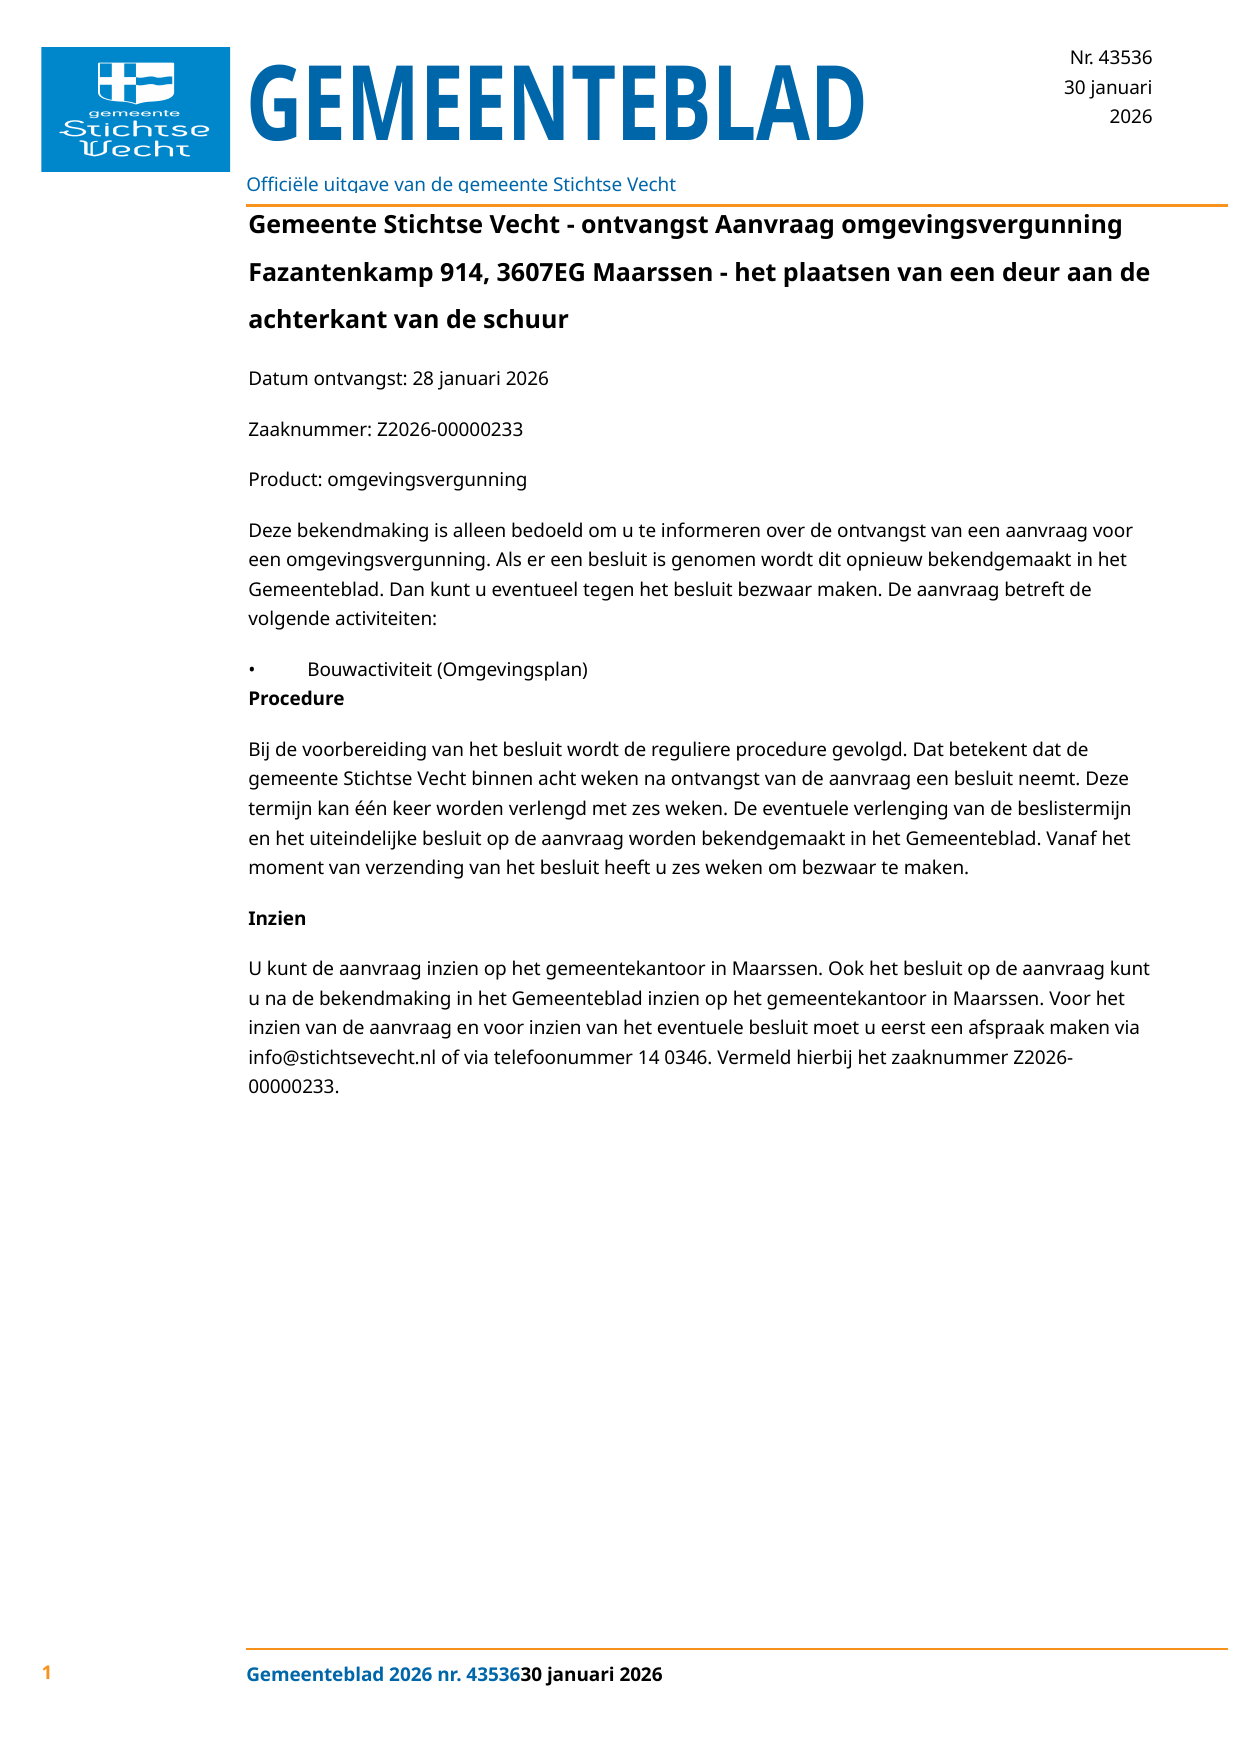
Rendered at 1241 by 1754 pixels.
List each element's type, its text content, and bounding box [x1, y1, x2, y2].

picture [137, 63, 174, 103]
picture [99, 63, 135, 101]
text Datum ontvangst: 28 januari 2026 [248, 366, 1152, 391]
list Bouwactiviteit (Omgevingsplan) [248, 656, 1152, 682]
text Product: omgevingsvergunning [248, 466, 1152, 492]
text U kunt de aanvraag inzien op het gemeentekantoor in Maarssen. Ook het besluit op de aanvraag kunt u na de bekendmaking in het Gemeenteblad inzien op het gemeentekantoor in Maarssen. Voor het inzien van de aanvraag en voor inzien van het eventuele besluit moet u eerst een afspraak maken via info@stichtsevecht.nl of via telefoonummer 14 0346. Vermeld hierbij het zaaknummer Z2026-00000233. [248, 955, 1152, 1099]
text Deze bekendmaking is alleen bedoeld om u te informeren over de ontvangst van een aanvraag voor een omgevingsvergunning. Als er een besluit is genomen wordt dit opnieuw bekendgemaakt in het Gemeenteblad. Dan kunt u eventueel tegen het besluit bezwaar maken. De aanvraag betreft de volgende activiteiten: [248, 517, 1152, 631]
text Gemeente Stichtse Vecht - ontvangst Aanvraag omgevingsvergunning Fazantenkamp 914, 3607EG Maarssen - het plaatsen van een deur aan de achterkant van de schuur [248, 207, 1152, 336]
text Zaaknummer: Z2026-00000233 [248, 416, 1152, 442]
text Inzien [248, 905, 1152, 930]
text Procedure [248, 686, 1152, 711]
text Bij de voorbereiding van het besluit wordt de reguliere procedure gevolgd. Dat betekent dat de gemeente Stichtse Vecht binnen acht weken na ontvangst van de aanvraag een besluit neemt. Deze termijn kan één keer worden verlengd met zes weken. De eventuele verlenging van de beslistermijn en het uiteindelijke besluit op de aanvraag worden bekendgemaakt in het Gemeenteblad. Vanaf het moment van verzending van het besluit heeft u zes weken om bezwaar te maken. [248, 736, 1152, 880]
